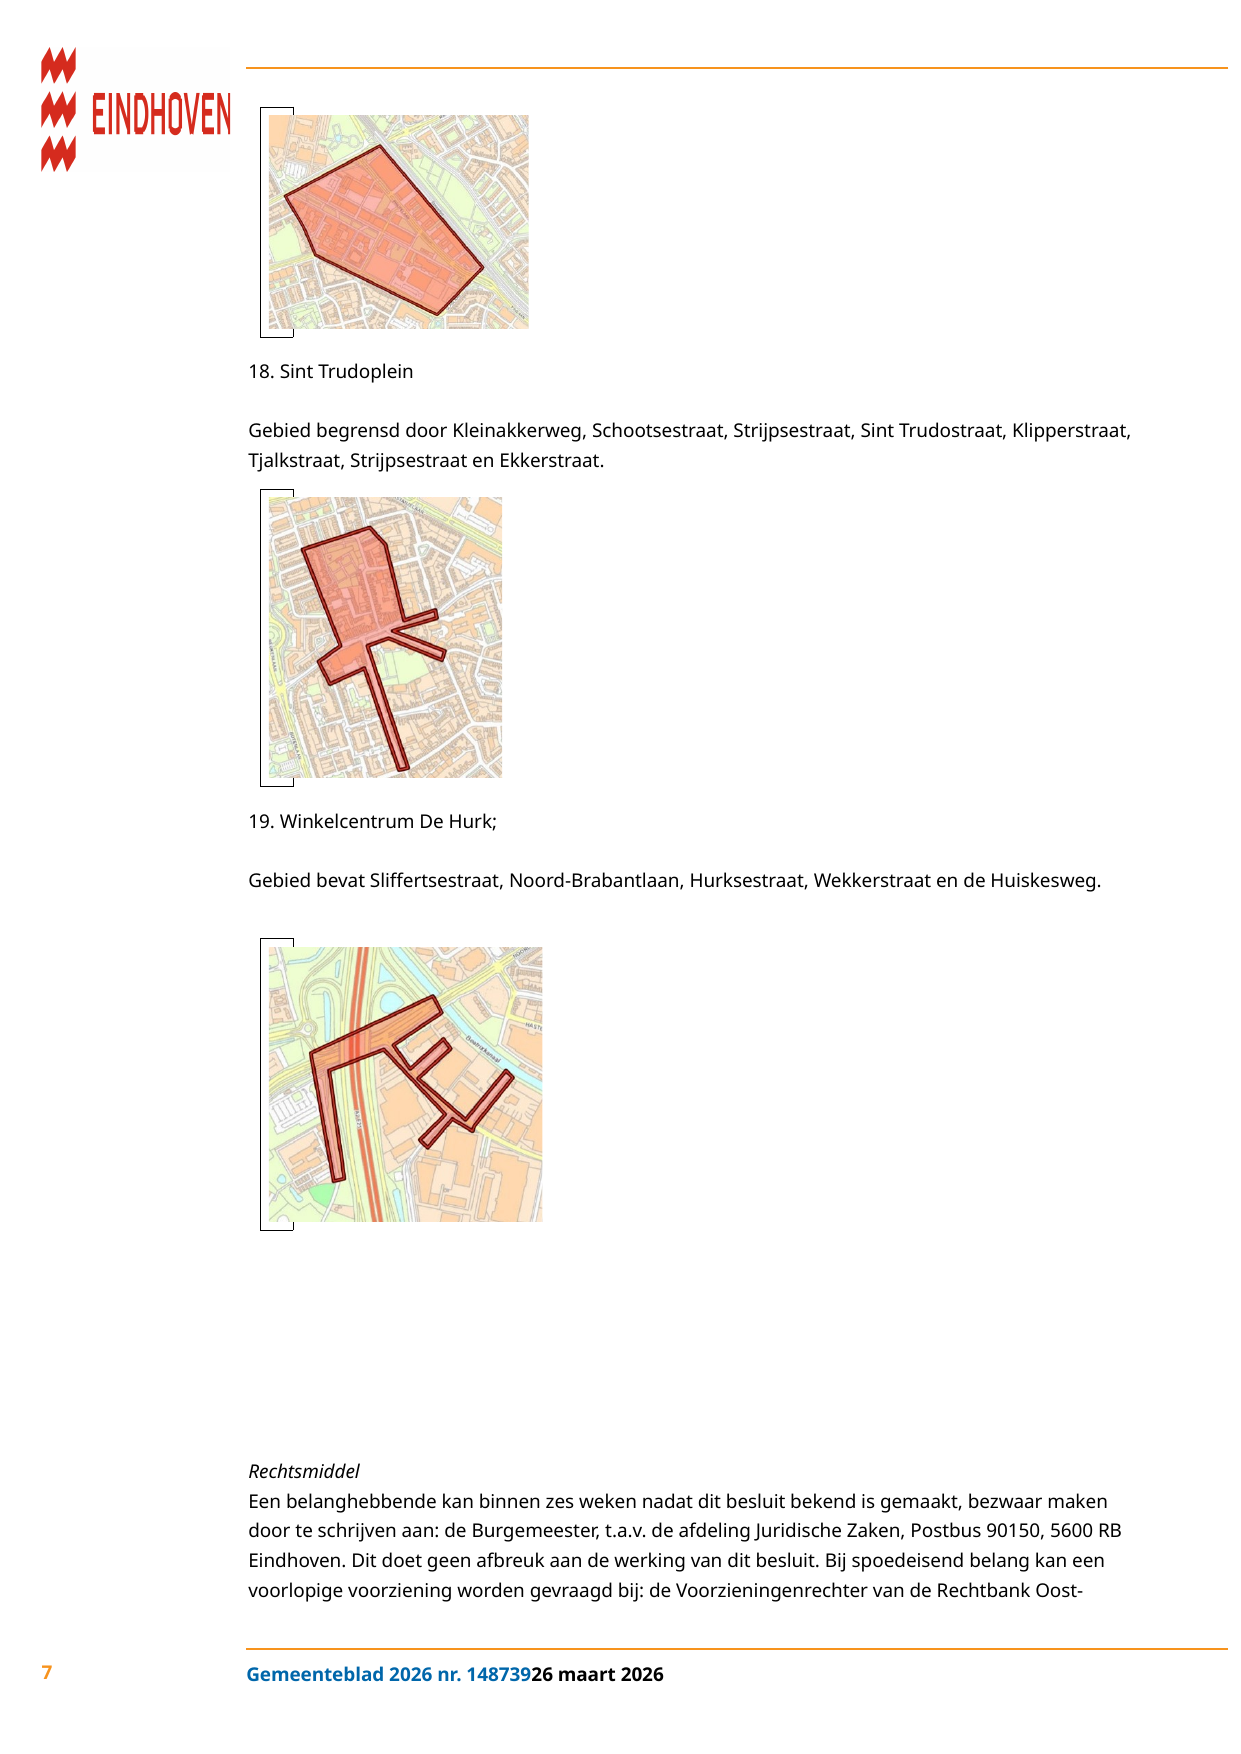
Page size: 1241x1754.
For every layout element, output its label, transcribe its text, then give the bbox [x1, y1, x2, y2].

text Rechtsmiddel [248, 1458, 1152, 1484]
text Gebied begrensd door Kleinakkerweg, Schootsestraat, Strijpsestraat, Sint Trudostraat, Klipperstraat, Tjalkstraat, Strijpsestraat en Ekkerstraat. [248, 418, 1152, 473]
text 18. Sint Trudoplein [248, 358, 1152, 384]
picture [268, 947, 543, 1222]
picture [268, 115, 529, 329]
picture [268, 497, 503, 778]
text Gebied bevat Sliffertsestraat, Noord-Brabantlaan, Hurksestraat, Wekkerstraat en de Huiskesweg. [248, 867, 1152, 893]
text Een belanghebbende kan binnen zes weken nadat dit besluit bekend is gemaakt, bezwaar maken door te schrijven aan: de Burgemeester, t.a.v. de afdeling Juridische Zaken, Postbus 90150, 5600 RB Eindhoven. Dit doet geen afbreuk aan de werking van dit besluit. Bij spoedeisend belang kan een voorlopige voorziening worden gevraagd bij: de Voorzieningenrechter van de Rechtbank Oost- [248, 1488, 1152, 1603]
picture [41, 47, 231, 172]
text 19. Winkelcentrum De Hurk; [248, 808, 1152, 834]
